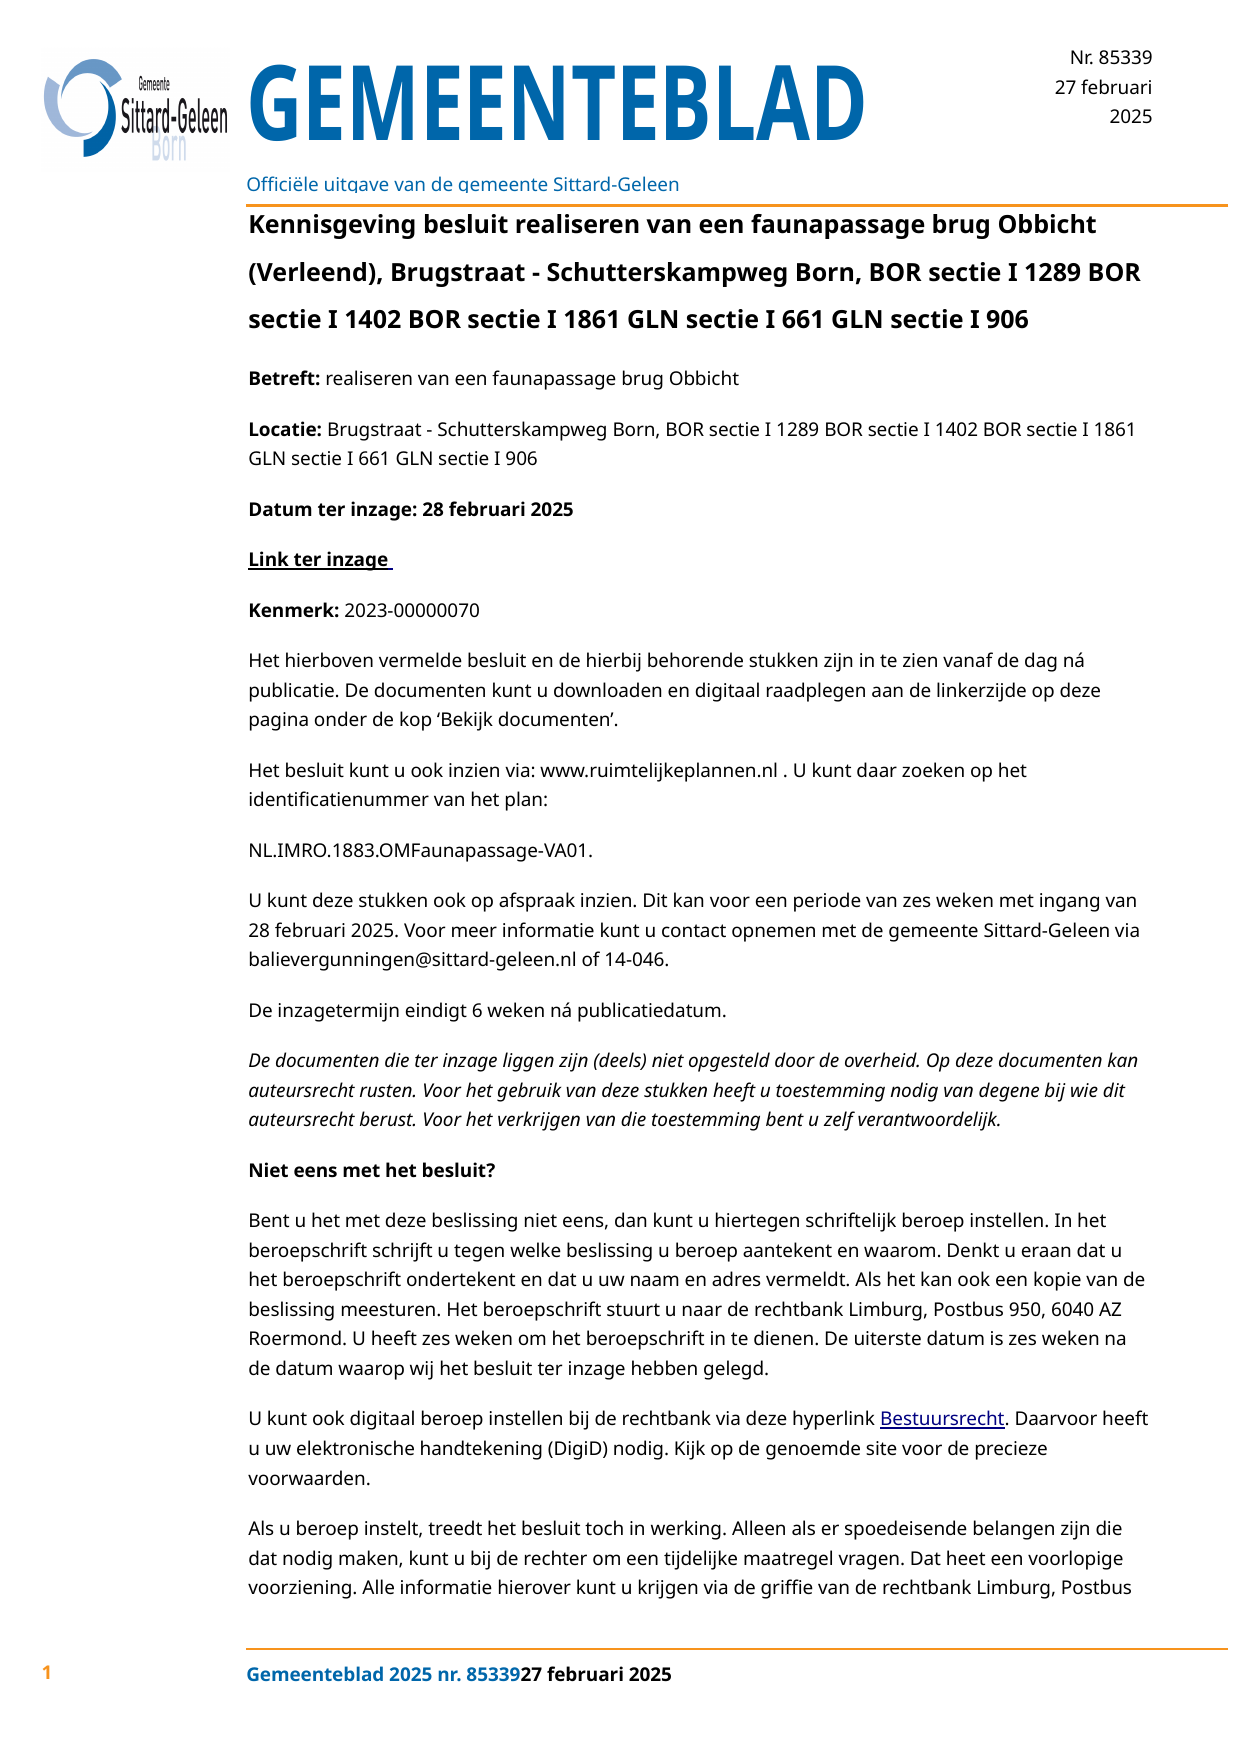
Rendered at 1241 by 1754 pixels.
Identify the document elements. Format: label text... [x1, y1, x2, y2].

text Als u beroep instelt, treedt het besluit toch in werking. Alleen als er spoedeisende belangen zijn die dat nodig maken, kunt u bij de rechter om een tijdelijke maatregel vragen. Dat heet een voorlopige voorziening. Alle informatie hierover kunt u krijgen via de griffie van de rechtbank Limburg, Postbus [248, 1515, 1152, 1600]
text De documenten die ter inzage liggen zijn (deels) niet opgesteld door de overheid. Op deze documenten kan auteursrecht rusten. Voor het gebruik van deze stukken heeft u toestemming nodig van degene bij wie dit auteursrecht berust. Voor het verkrijgen van die toestemming bent u zelf verantwoordelijk. [248, 1047, 1152, 1132]
text Locatie: Brugstraat - Schutterskampweg Born, BOR sectie I 1289 BOR sectie I 1402 BOR sectie I 1861 GLN sectie I 661 GLN sectie I 906 [248, 416, 1152, 471]
picture [41, 47, 231, 172]
text U kunt ook digitaal beroep instellen bij de rechtbank via deze hyperlink Bestuursrecht. Daarvoor heeft u uw elektronische handtekening (DigiD) nodig. Kijk op de genoemde site voor de precieze voorwaarden. [248, 1406, 1152, 1490]
text Kennisgeving besluit realiseren van een faunapassage brug Obbicht (Verleend), Brugstraat - Schutterskampweg Born, BOR sectie I 1289 BOR sectie I 1402 BOR sectie I 1861 GLN sectie I 661 GLN sectie I 906 [248, 207, 1152, 336]
text De inzagetermijn eindigt 6 weken ná publicatiedatum. [248, 997, 1152, 1022]
text Het hierboven vermelde besluit en de hierbij behorende stukken zijn in te zien vanaf de dag ná publicatie. De documenten kunt u downloaden en digitaal raadplegen aan de linkerzijde op deze pagina onder de kop ‘Bekijk documenten’. [248, 647, 1152, 732]
text Niet eens met het besluit? [248, 1157, 1152, 1182]
text Betreft: realiseren van een faunapassage brug Obbicht [248, 366, 1152, 391]
text Het besluit kunt u ook inzien via: www.ruimtelijkeplannen.nl . U kunt daar zoeken op het identificatienummer van het plan: [248, 757, 1152, 812]
text Bent u het met deze beslissing niet eens, dan kunt u hiertegen schriftelijk beroep instellen. In het beroepschrift schrijft u tegen welke beslissing u beroep aantekent en waarom. Denkt u eraan dat u het beroepschrift ondertekent en dat u uw naam en adres vermeldt. Als het kan ook een kopie van de beslissing meesturen. Het beroepschrift stuurt u naar de rechtbank Limburg, Postbus 950, 6040 AZ Roermond. U heeft zes weken om het beroepschrift in te dienen. De uiterste datum is zes weken na de datum waarop wij het besluit ter inzage hebben gelegd. [248, 1207, 1152, 1381]
text U kunt deze stukken ook op afspraak inzien. Dit kan voor een periode van zes weken met ingang van 28 februari 2025. Voor meer informatie kunt u contact opnemen met de gemeente Sittard-Geleen via balievergunningen@sittard-geleen.nl of 14-046. [248, 887, 1152, 972]
text Kenmerk: 2023-00000070 [248, 597, 1152, 622]
text Datum ter inzage: 28 februari 2025 [248, 496, 1152, 522]
text Link ter inzage [248, 546, 1152, 572]
text NL.IMRO.1883.OMFaunapassage-VA01. [248, 837, 1152, 862]
